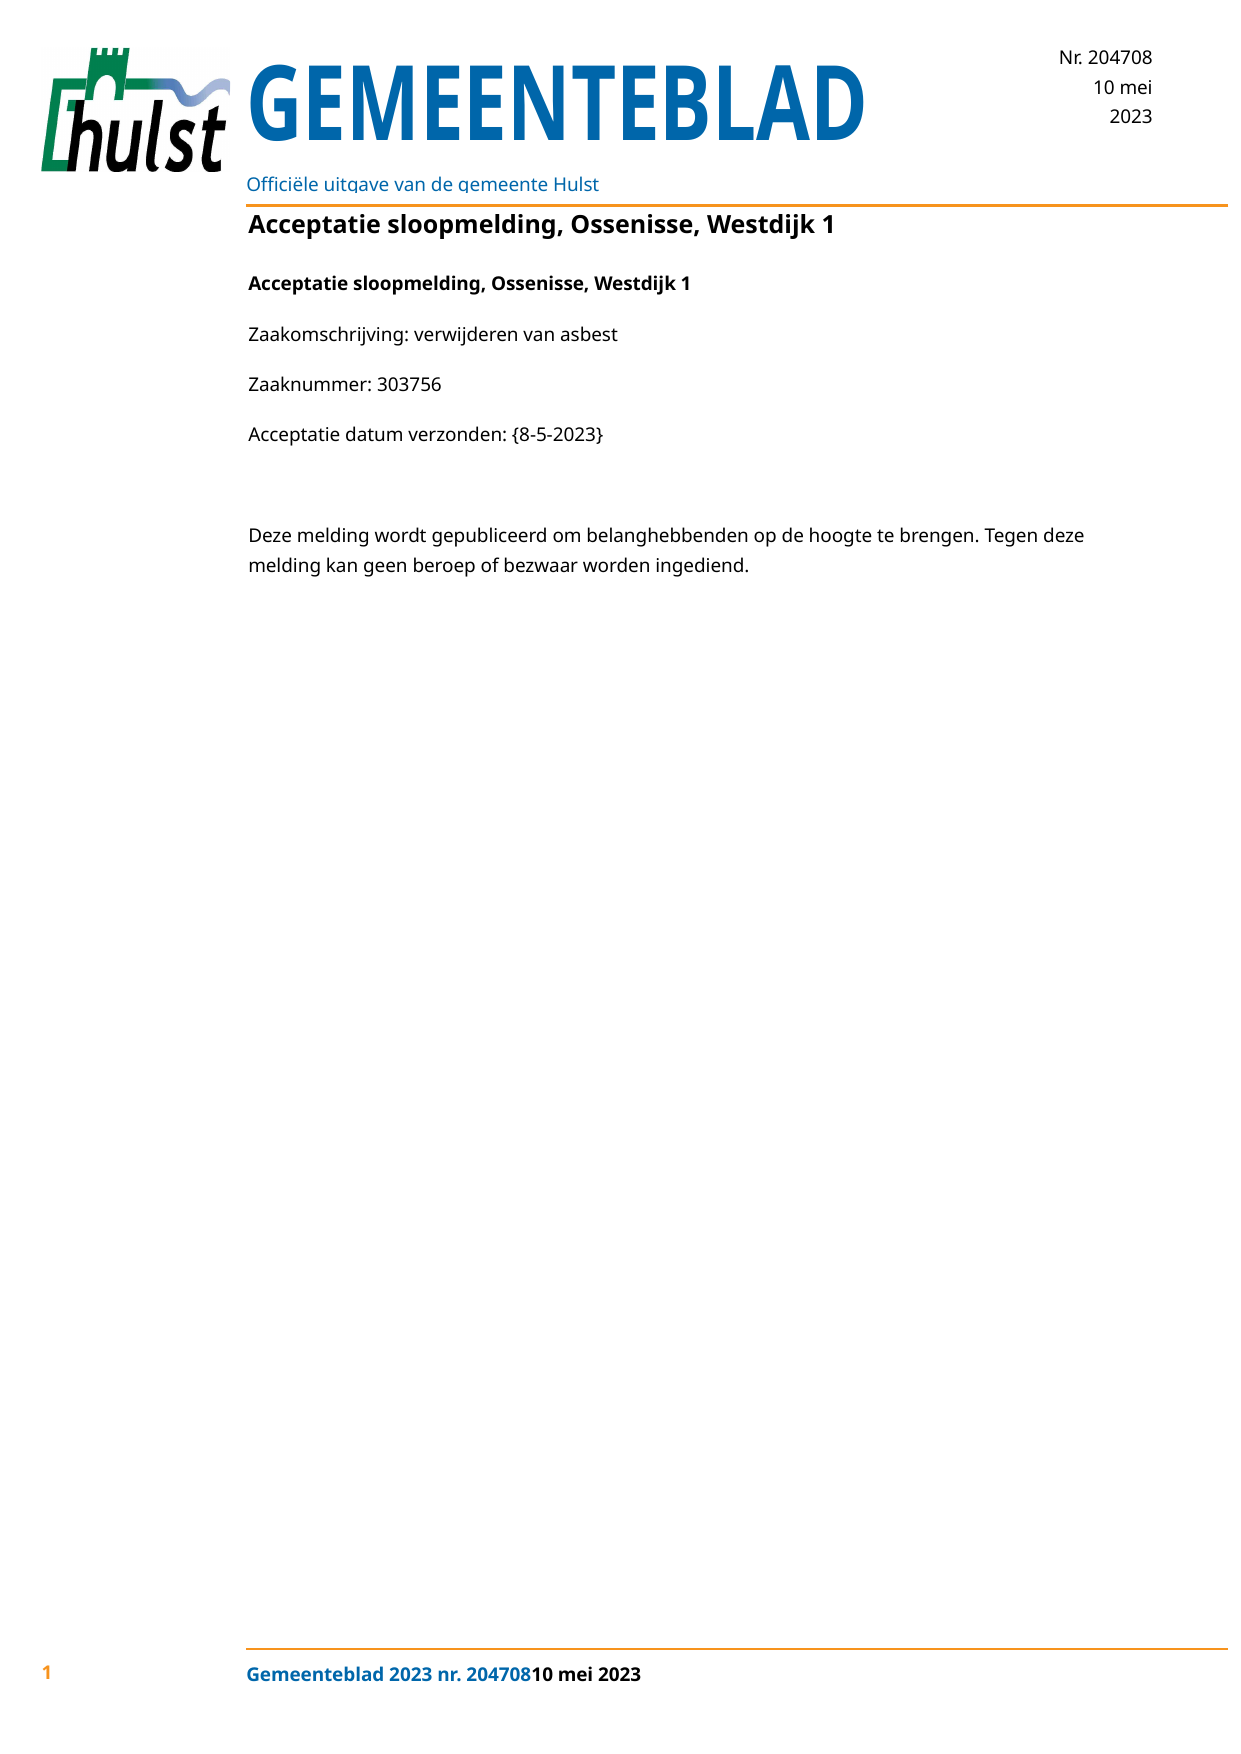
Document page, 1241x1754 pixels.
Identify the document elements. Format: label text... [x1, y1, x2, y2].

picture [41, 47, 231, 172]
text Acceptatie datum verzonden: {8-5-2023} [248, 422, 1152, 447]
text Acceptatie sloopmelding, Ossenisse, Westdijk 1 [248, 207, 1152, 241]
text Acceptatie sloopmelding, Ossenisse, Westdijk 1 [248, 270, 1152, 296]
text Deze melding wordt gepubliceerd om belanghebbenden op de hoogte te brengen. Tegen deze melding kan geen beroep of bezwaar worden ingediend. [248, 522, 1152, 578]
text Zaaknummer: 303756 [248, 371, 1152, 397]
text Zaakomschrijving: verwijderen van asbest [248, 321, 1152, 346]
